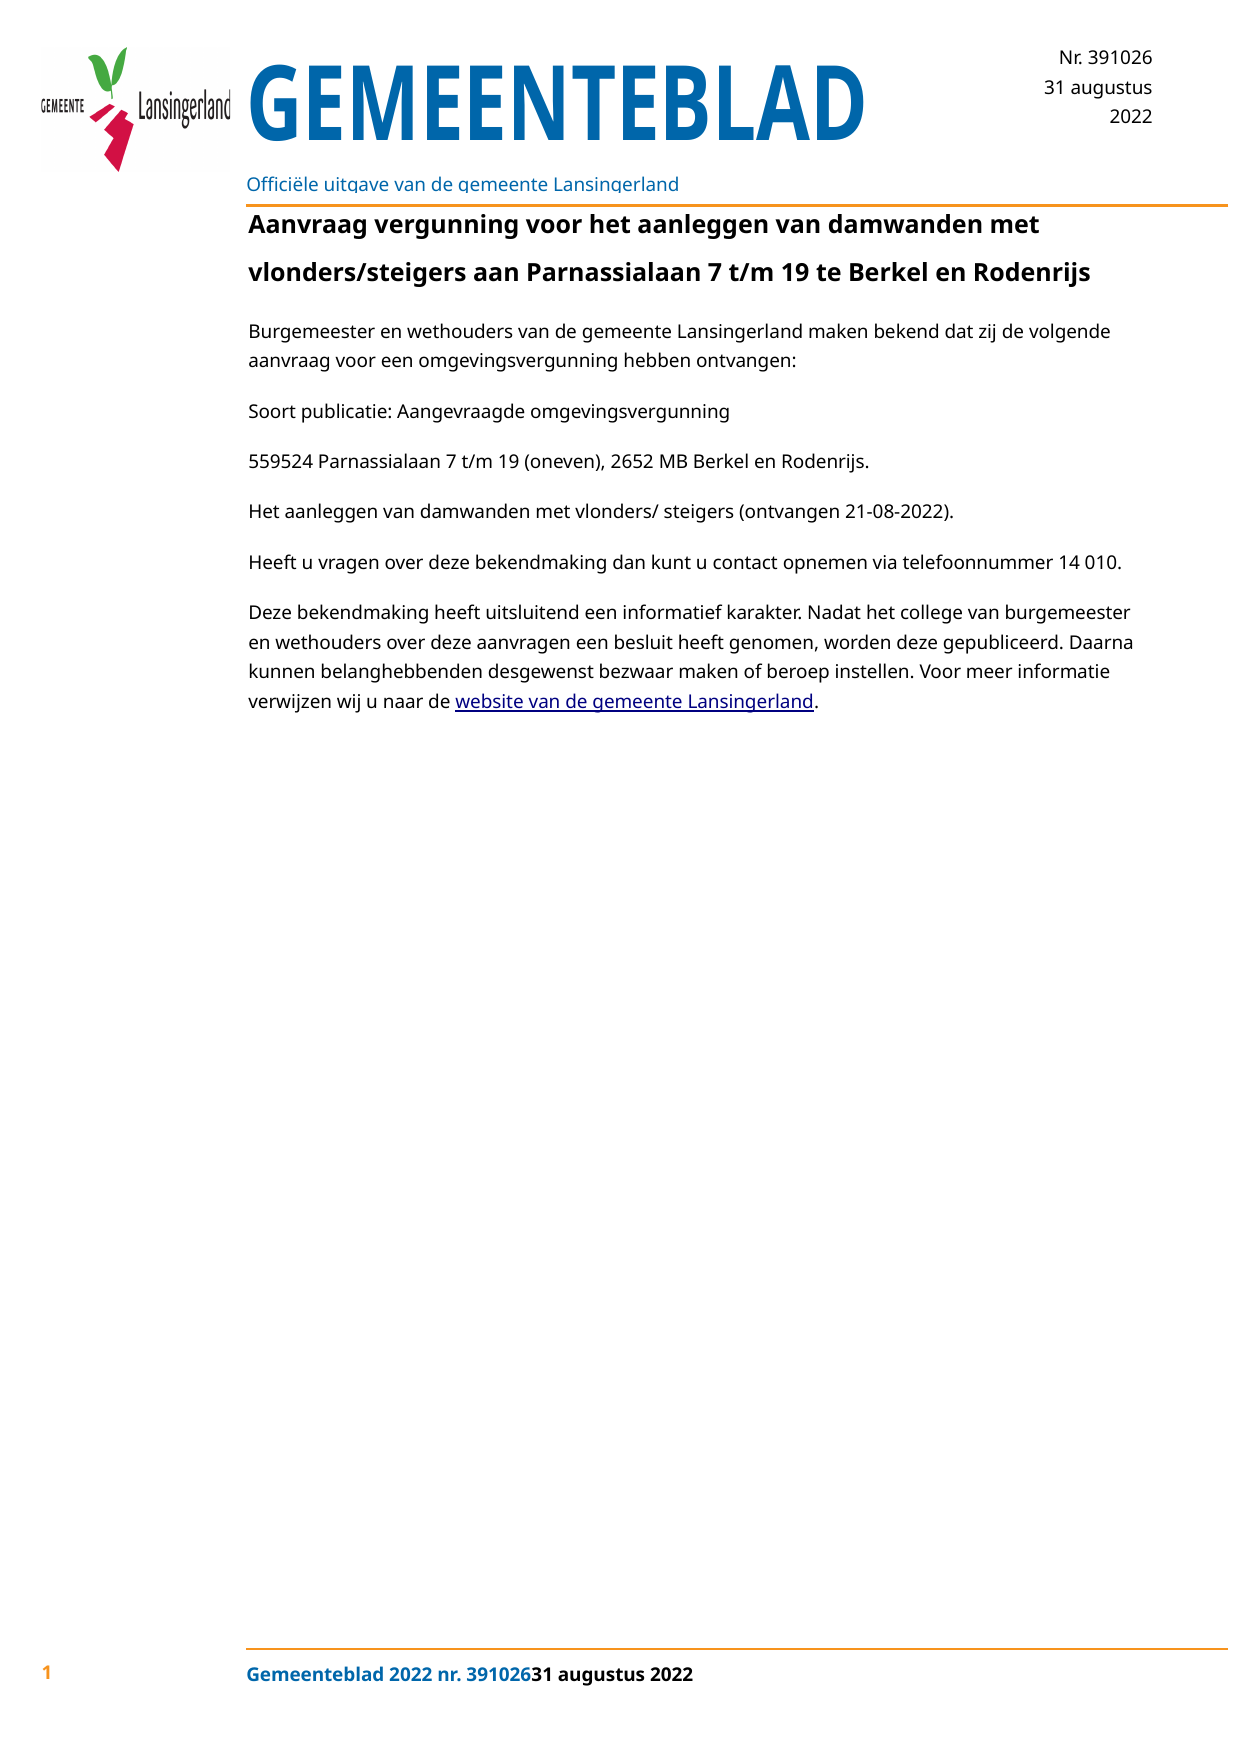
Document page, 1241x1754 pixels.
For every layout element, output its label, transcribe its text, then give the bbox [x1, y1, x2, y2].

text 559524 Parnassialaan 7 t/m 19 (oneven), 2652 MB Berkel en Rodenrijs. [248, 448, 1152, 474]
picture [41, 47, 231, 172]
text Heeft u vragen over deze bekendmaking dan kunt u contact opnemen via telefoonnummer 14 010. [248, 549, 1152, 575]
text Het aanleggen van damwanden met vlonders/ steigers (ontvangen 21-08-2022). [248, 499, 1152, 524]
text Aanvraag vergunning voor het aanleggen van damwanden met vlonders/steigers aan Parnassialaan 7 t/m 19 te Berkel en Rodenrijs [248, 207, 1152, 288]
text Deze bekendmaking heeft uitsluitend een informatief karakter. Nadat het college van burgemeester en wethouders over deze aanvragen een besluit heeft genomen, worden deze gepubliceerd. Daarna kunnen belanghebbenden desgewenst bezwaar maken of beroep instellen. Voor meer informatie verwijzen wij u naar de website van de gemeente Lansingerland. [248, 599, 1152, 714]
text Burgemeester en wethouders van de gemeente Lansingerland maken bekend dat zij de volgende aanvraag voor een omgevingsvergunning hebben ontvangen: [248, 318, 1152, 373]
text Soort publicatie: Aangevraagde omgevingsvergunning [248, 398, 1152, 424]
